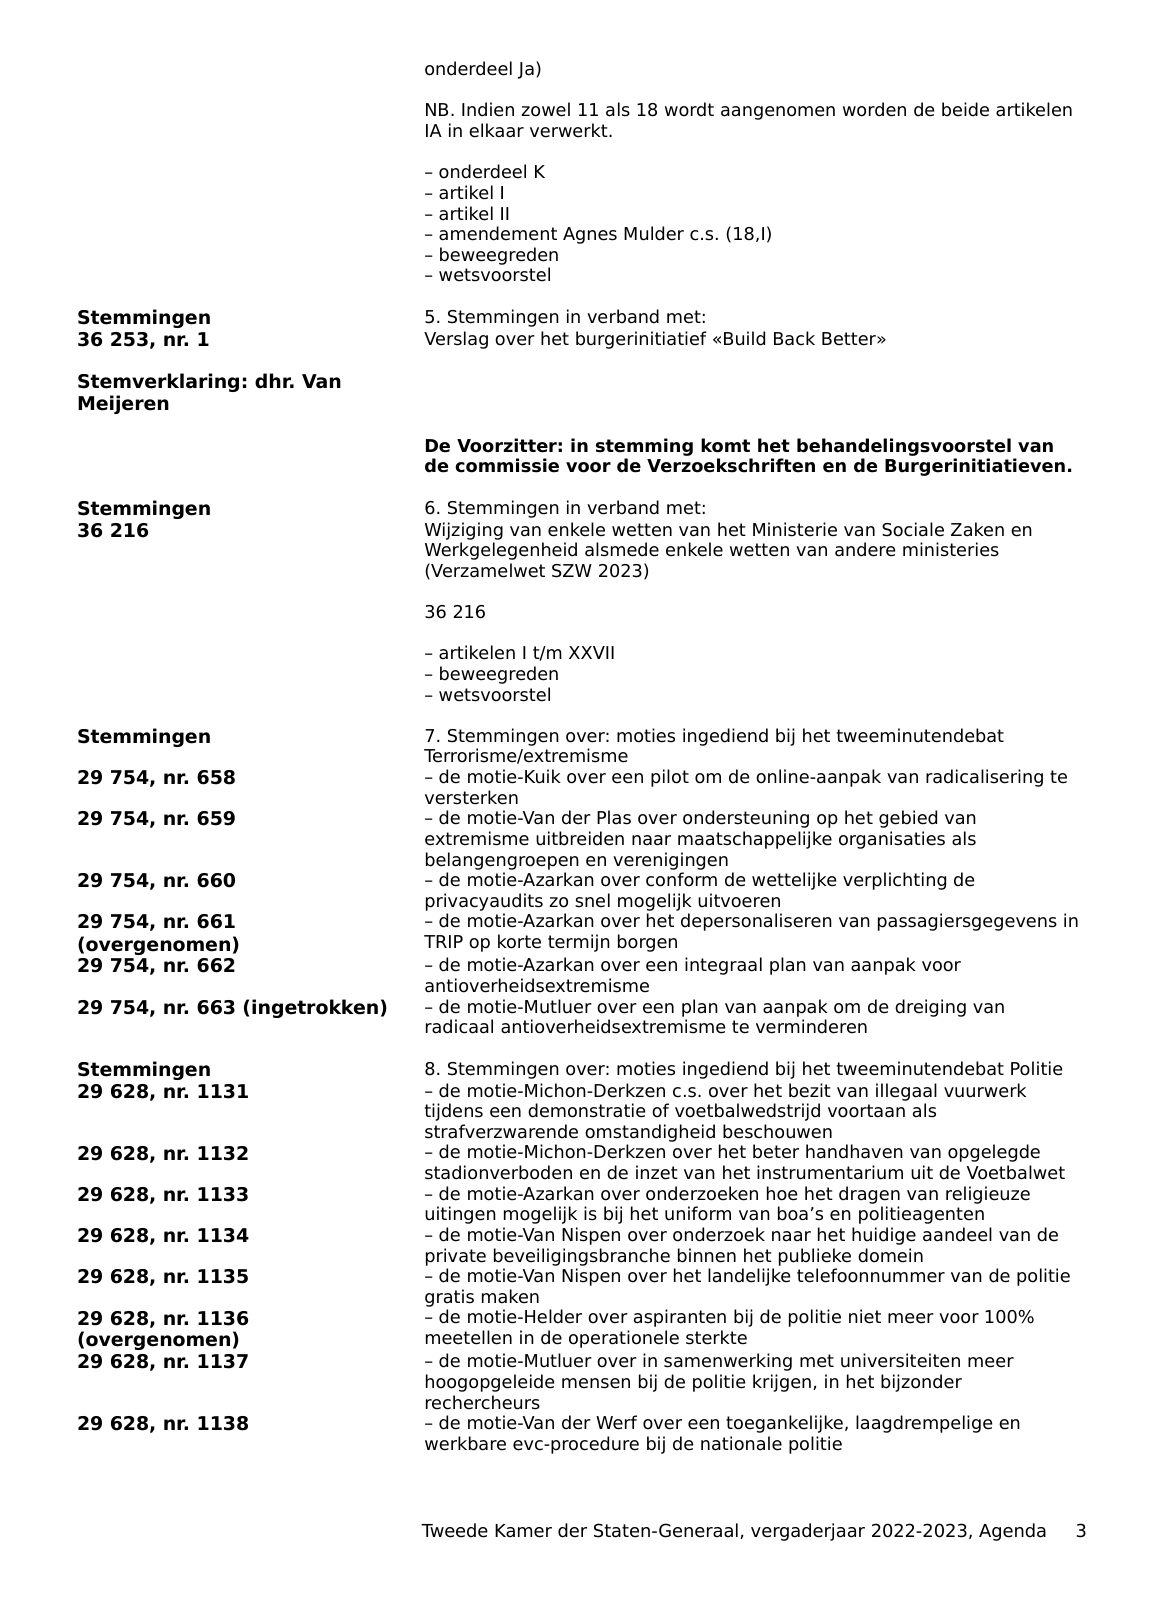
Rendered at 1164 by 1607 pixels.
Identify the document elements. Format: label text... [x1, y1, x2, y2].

table_cell [401, 371, 418, 415]
table_cell – de motie-Michon-Derkzen over het beter handhaven van opgelegde stadionverboden en de inzet van het instrumentarium uit de Voetbalwet [418, 1143, 1087, 1184]
table_cell onderdeel Ja) [418, 59, 1087, 80]
table_cell – de motie-Azarkan over het depersonaliseren van passagiersgegevens in TRIP op korte termijn borgen [418, 911, 1087, 955]
table_cell [77, 602, 401, 623]
table_cell [401, 1081, 418, 1142]
table_cell [418, 1038, 1087, 1058]
table_cell – beweegreden [418, 664, 1087, 684]
table_cell – de motie-Azarkan over een integraal plan van aanpak voor antioverheidsextremisme [418, 955, 1087, 997]
table_cell – de motie-Kuik over een pilot om de online-aanpak van radicalisering te versterken [418, 767, 1087, 808]
table_cell [401, 204, 418, 224]
table_cell – de motie-Azarkan over conform de wettelijke verplichting de privacyaudits zo snel mogelijk uitvoeren [418, 870, 1087, 911]
table_cell [418, 142, 1087, 162]
table_cell 29 628, nr. 1138 [77, 1413, 401, 1454]
table_cell [401, 100, 418, 142]
table_cell [77, 183, 401, 203]
table_cell [401, 498, 418, 519]
table_cell [401, 351, 418, 371]
table_cell 5. Stemmingen in verband met: [418, 307, 1087, 328]
table_cell [77, 245, 401, 265]
table_cell [77, 705, 401, 726]
table_cell 29 754, nr. 662 [77, 955, 401, 997]
table_cell Stemmingen [77, 726, 401, 767]
table_cell [77, 204, 401, 224]
table_cell – de motie-Van der Werf over een toegankelijke, laagdrempelige en werkbare evc-procedure bij de nationale politie [418, 1413, 1087, 1454]
table_cell [401, 1413, 418, 1454]
table_cell Stemmingen [77, 307, 401, 328]
table_cell [401, 265, 418, 286]
table_cell 36 253, nr. 1 [77, 329, 401, 351]
table_cell [401, 911, 418, 955]
table_cell 29 628, nr. 1131 [77, 1081, 401, 1142]
table_cell 6. Stemmingen in verband met: [418, 498, 1087, 519]
table_cell – de motie-Azarkan over onderzoeken hoe het dragen van religieuze uitingen mogelijk is bij het uniform van boa’s en politieagenten [418, 1184, 1087, 1225]
table_cell [418, 477, 1087, 498]
table_cell [77, 100, 401, 142]
table_cell [418, 581, 1087, 602]
table_cell [77, 142, 401, 162]
table_cell [418, 371, 1087, 415]
table_cell [401, 183, 418, 203]
table_cell [401, 1225, 418, 1266]
table_cell [77, 224, 401, 245]
table_cell – de motie-Mutluer over in samenwerking met universiteiten meer hoogopgeleide mensen bij de politie krijgen, in het bijzonder rechercheurs [418, 1351, 1087, 1413]
table_cell [77, 664, 401, 684]
table_cell Stemmingen [77, 1059, 401, 1081]
table_cell 36 216 [418, 602, 1087, 623]
table_cell [401, 162, 418, 183]
table_cell [77, 351, 401, 371]
table_cell 29 754, nr. 661 (overgenomen) [77, 911, 401, 955]
table_cell – de motie-Helder over aspiranten bij de politie niet meer voor 100% meetellen in de operationele sterkte [418, 1308, 1087, 1351]
table_cell [401, 1184, 418, 1225]
table_cell 29 628, nr. 1135 [77, 1266, 401, 1307]
table_cell – de motie-Van Nispen over het landelijke telefoonnummer van de politie gratis maken [418, 1266, 1087, 1307]
table_cell NB. Indien zowel 11 als 18 wordt aangenomen worden de beide artikelen IA in elkaar verwerkt. [418, 100, 1087, 142]
table_cell [401, 436, 418, 477]
table_cell [418, 705, 1087, 726]
table_cell 29 628, nr. 1134 [77, 1225, 401, 1266]
table_cell [77, 80, 401, 100]
table_cell – artikelen I t/m XXVII [418, 643, 1087, 664]
table_cell [77, 581, 401, 602]
table_cell Verslag over het burgerinitiatief «Build Back Better» [418, 329, 1087, 351]
table_cell De Voorzitter: in stemming komt het behandelingsvoorstel van de commissie voor de Verzoekschriften en de Burgerinitiatieven. [418, 436, 1087, 477]
table_cell – wetsvoorstel [418, 685, 1087, 705]
table_cell [401, 224, 418, 245]
table_cell – wetsvoorstel [418, 265, 1087, 286]
table_cell – de motie-Mutluer over een plan van aanpak om de dreiging van radicaal antioverheidsextremisme te verminderen [418, 997, 1087, 1038]
table_cell [418, 351, 1087, 371]
table_cell 8. Stemmingen over: moties ingediend bij het tweeminutendebat Politie [418, 1059, 1087, 1081]
table_cell [401, 1059, 418, 1081]
table_cell [401, 80, 418, 100]
table_cell [401, 307, 418, 328]
table_cell 29 628, nr. 1132 [77, 1143, 401, 1184]
table_cell [401, 808, 418, 870]
table_cell 29 628, nr. 1136 (overgenomen) [77, 1308, 401, 1351]
table_cell Stemmingen [77, 498, 401, 519]
table_cell [401, 643, 418, 664]
table_cell [401, 623, 418, 643]
table_cell [418, 80, 1087, 100]
table_cell [418, 415, 1087, 436]
table_cell 29 754, nr. 658 [77, 767, 401, 808]
table_cell – amendement Agnes Mulder c.s. (18,I) [418, 224, 1087, 245]
table_cell [401, 245, 418, 265]
table_cell Wijziging van enkele wetten van het Ministerie van Sociale Zaken en Werkgelegenheid alsmede enkele wetten van andere ministeries (Verzamelwet SZW 2023) [418, 520, 1087, 581]
table_cell 29 754, nr. 659 [77, 808, 401, 870]
table_cell 29 628, nr. 1137 [77, 1351, 401, 1413]
table_cell [401, 1143, 418, 1184]
table_cell [77, 477, 401, 498]
table_cell [401, 1308, 418, 1351]
table_cell [401, 955, 418, 997]
table_cell [77, 59, 401, 80]
table_cell – de motie-Michon-Derkzen c.s. over het bezit van illegaal vuurwerk tijdens een demonstratie of voetbalwedstrijd voortaan als strafverzwarende omstandigheid beschouwen [418, 1081, 1087, 1142]
table_cell [401, 581, 418, 602]
table_cell 7. Stemmingen over: moties ingediend bij het tweeminutendebat Terrorisme/extremisme [418, 726, 1087, 767]
table_cell [401, 685, 418, 705]
table_cell [401, 602, 418, 623]
table_cell [401, 477, 418, 498]
table_cell 29 754, nr. 663 (ingetrokken) [77, 997, 401, 1038]
table_cell [77, 643, 401, 664]
table_cell [401, 1038, 418, 1058]
table_cell [401, 997, 418, 1038]
table_cell – de motie-Van Nispen over onderzoek naar het huidige aandeel van de private beveiligingsbranche binnen het publieke domein [418, 1225, 1087, 1266]
table_cell [401, 705, 418, 726]
table_cell [401, 664, 418, 684]
table_cell – onderdeel K [418, 162, 1087, 183]
table_cell [401, 59, 418, 80]
table_cell [401, 870, 418, 911]
table_cell Stemverklaring: dhr. Van Meijeren [77, 371, 401, 415]
table_cell [77, 286, 401, 307]
table_cell [77, 436, 401, 477]
table_cell 29 754, nr. 660 [77, 870, 401, 911]
table_cell [77, 162, 401, 183]
table_cell [77, 623, 401, 643]
table_cell – artikel II [418, 204, 1087, 224]
table_cell [418, 623, 1087, 643]
table_cell [401, 286, 418, 307]
table_cell – beweegreden [418, 245, 1087, 265]
table_cell – de motie-Van der Plas over ondersteuning op het gebied van extremisme uitbreiden naar maatschappelijke organisaties als belangengroepen en verenigingen [418, 808, 1087, 870]
table_cell – artikel I [418, 183, 1087, 203]
table_cell 29 628, nr. 1133 [77, 1184, 401, 1225]
table_cell [401, 520, 418, 581]
table_cell [401, 329, 418, 351]
table_cell [418, 286, 1087, 307]
table_cell [401, 1455, 418, 1475]
table_cell 36 216 [77, 520, 401, 581]
table_cell [401, 1266, 418, 1307]
table_cell [77, 685, 401, 705]
table_cell [418, 1455, 1087, 1475]
table_cell [77, 1455, 401, 1475]
table_cell [401, 142, 418, 162]
table_cell [401, 415, 418, 436]
table_cell [77, 1038, 401, 1058]
table_cell [401, 767, 418, 808]
table_cell [77, 415, 401, 436]
table_cell [401, 1351, 418, 1413]
table_cell [401, 726, 418, 767]
table_cell [77, 265, 401, 286]
